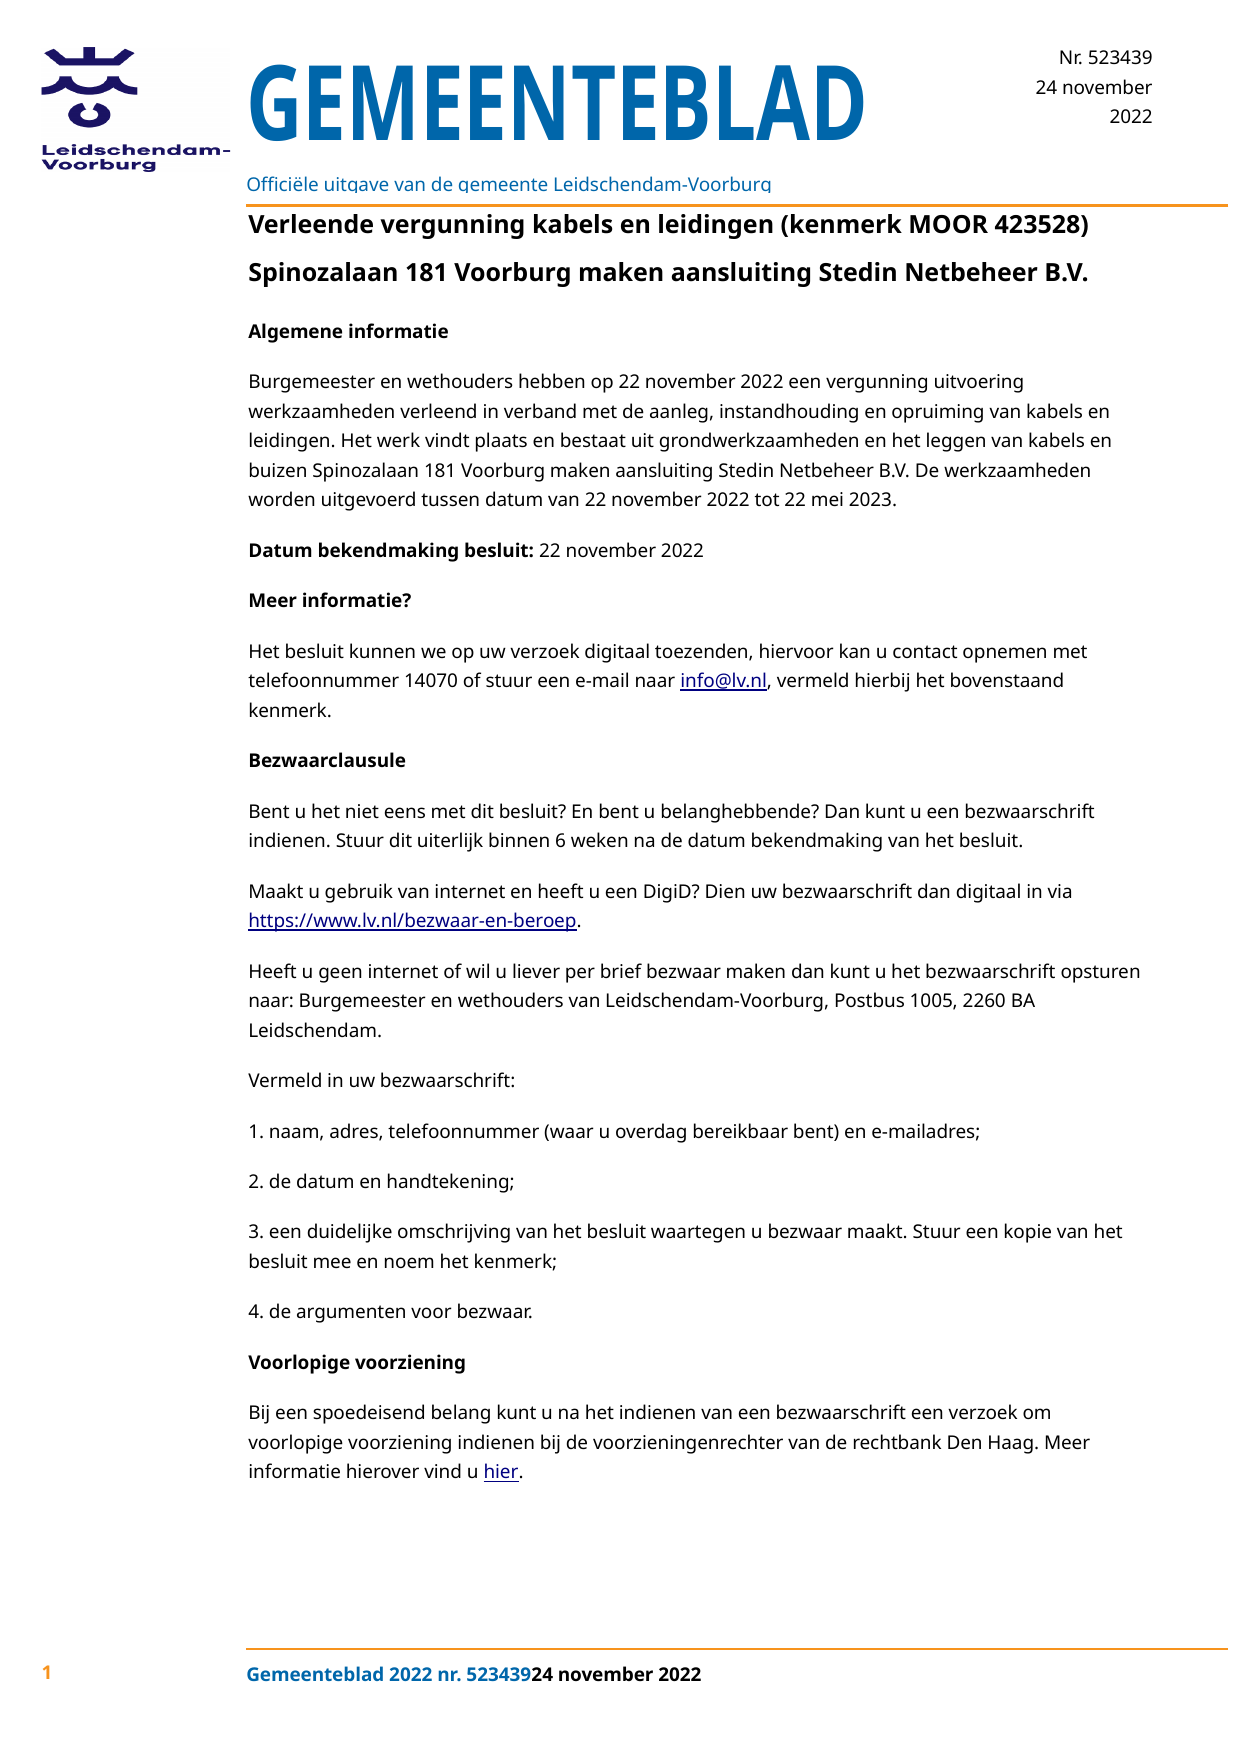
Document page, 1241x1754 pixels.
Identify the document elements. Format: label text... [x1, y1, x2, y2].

text Voorlopige voorziening [248, 1349, 1152, 1375]
text 1. naam, adres, telefoonnummer (waar u overdag bereikbaar bent) en e-mailadres; [248, 1118, 1152, 1144]
text Verleende vergunning kabels en leidingen (kenmerk MOOR 423528) Spinozalaan 181 Voorburg maken aansluiting Stedin Netbeheer B.V. [248, 207, 1152, 288]
text 4. de argumenten voor bezwaar. [248, 1299, 1152, 1324]
text 3. een duidelijke omschrijving van het besluit waartegen u bezwaar maakt. Stuur een kopie van het besluit mee en noem het kenmerk; [248, 1219, 1152, 1274]
text Algemene informatie [248, 318, 1152, 344]
picture [41, 47, 231, 172]
text Heeft u geen internet of wil u liever per brief bezwaar maken dan kunt u het bezwaarschrift opsturen naar: Burgemeester en wethouders van Leidschendam-Voorburg, Postbus 1005, 2260 BA Leidschendam. [248, 958, 1152, 1043]
text Bezwaarclausule [248, 747, 1152, 773]
text Bent u het niet eens met dit besluit? En bent u belanghebbende? Dan kunt u een bezwaarschrift indienen. Stuur dit uiterlijk binnen 6 weken na de datum bekendmaking van het besluit. [248, 798, 1152, 853]
text 2. de datum en handtekening; [248, 1168, 1152, 1194]
text Vermeld in uw bezwaarschrift: [248, 1067, 1152, 1093]
text Meer informatie? [248, 587, 1152, 613]
text Burgemeester en wethouders hebben op 22 november 2022 een vergunning uitvoering werkzaamheden verleend in verband met de aanleg, instandhouding en opruiming van kabels en leidingen. Het werk vindt plaats en bestaat uit grondwerkzaamheden en het leggen van kabels en buizen Spinozalaan 181 Voorburg maken aansluiting Stedin Netbeheer B.V. De werkzaamheden worden uitgevoerd tussen datum van 22 november 2022 tot 22 mei 2023. [248, 368, 1152, 512]
text Bij een spoedeisend belang kunt u na het indienen van een bezwaarschrift een verzoek om voorlopige voorziening indienen bij de voorzieningenrechter van de rechtbank Den Haag. Meer informatie hierover vind u hier. [248, 1399, 1152, 1484]
text Het besluit kunnen we op uw verzoek digitaal toezenden, hiervoor kan u contact opnemen met telefoonnummer 14070 of stuur een e-mail naar info@lv.nl, vermeld hierbij het bovenstaand kenmerk. [248, 638, 1152, 723]
text Datum bekendmaking besluit: 22 november 2022 [248, 537, 1152, 563]
text Maakt u gebruik van internet en heeft u een DigiD? Dien uw bezwaarschrift dan digitaal in via https://www.lv.nl/bezwaar-en-beroep. [248, 878, 1152, 933]
